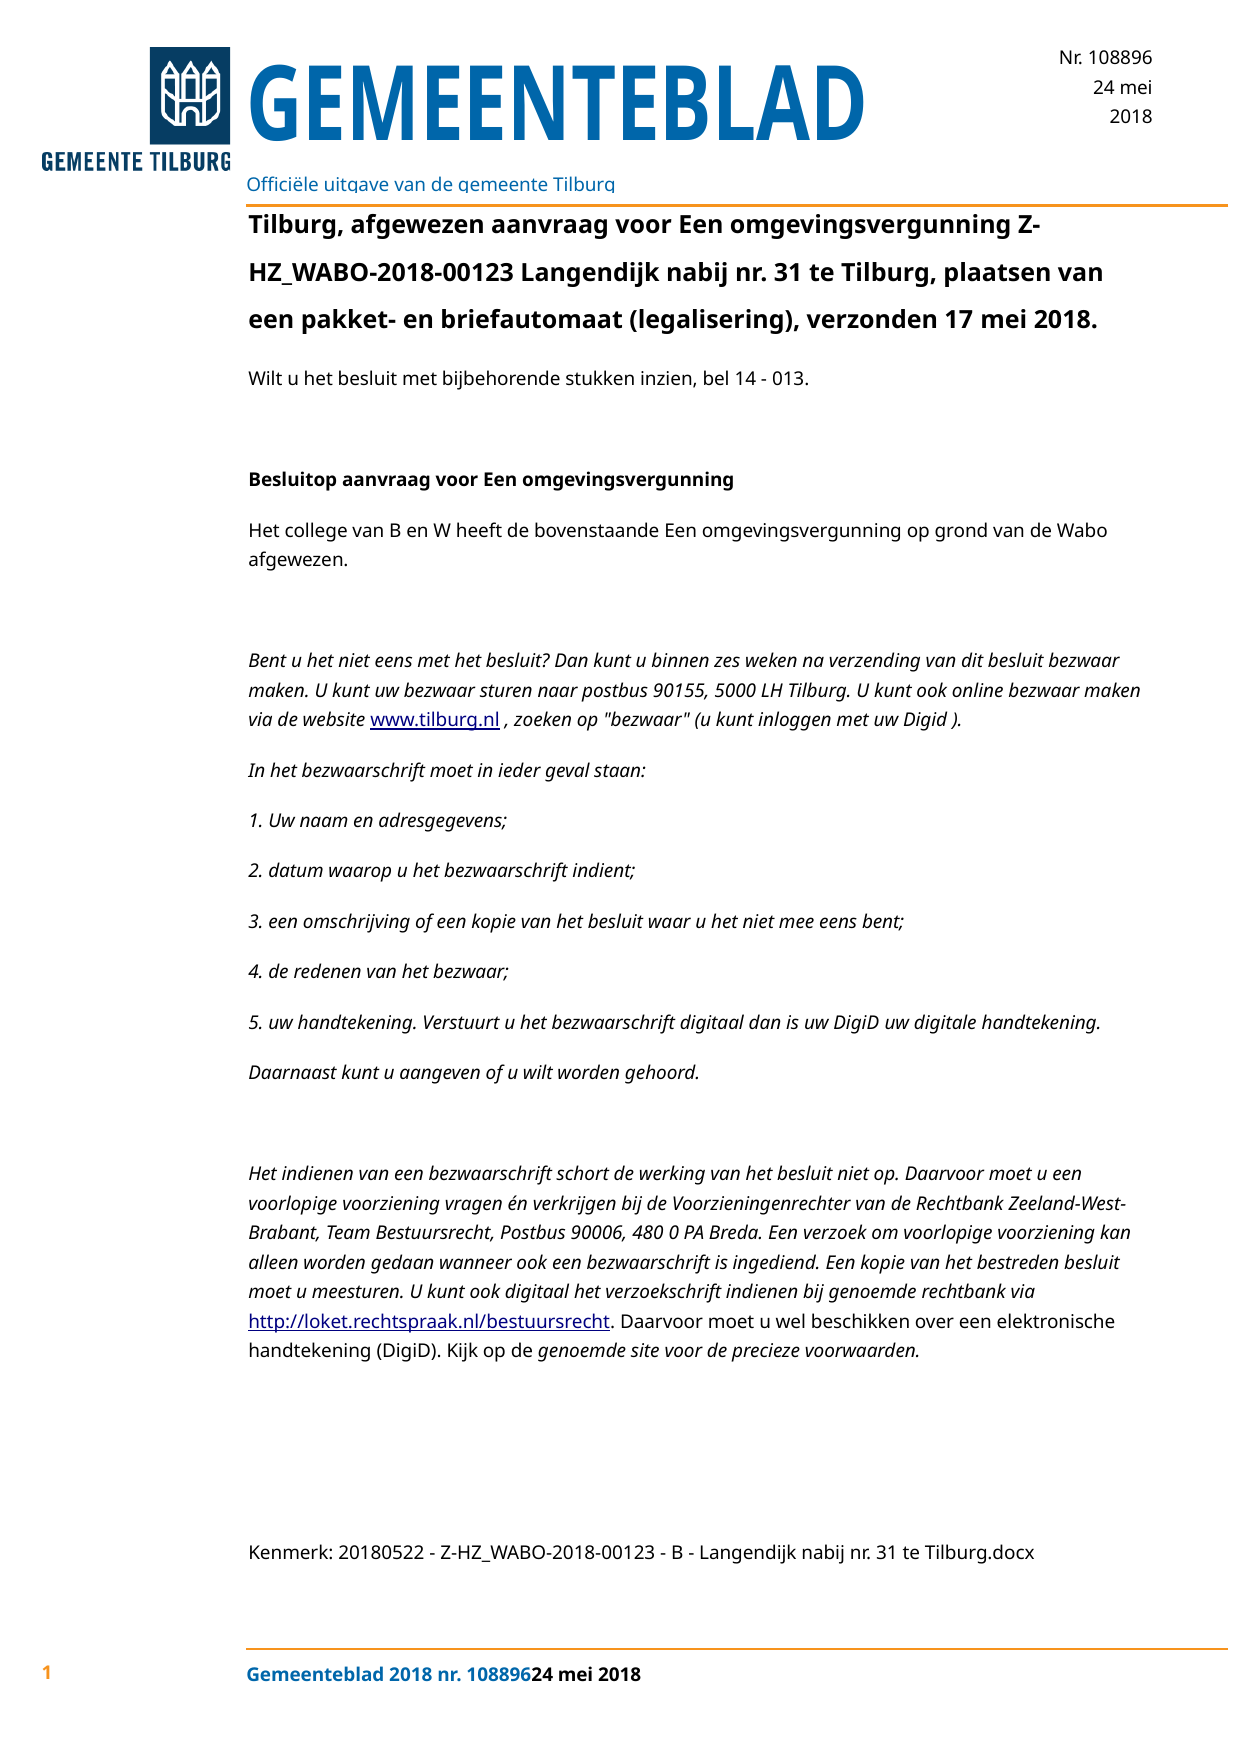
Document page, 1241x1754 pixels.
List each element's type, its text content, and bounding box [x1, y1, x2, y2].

text 5. uw handtekening. Verstuurt u het bezwaarschrift digitaal dan is uw DigiD uw digitale handtekening. [248, 1009, 1152, 1034]
text 4. de redenen van het bezwaar; [248, 958, 1152, 984]
text 3. een omschrijving of een kopie van het besluit waar u het niet mee eens bent; [248, 908, 1152, 934]
text Daarnaast kunt u aangeven of u wilt worden gehoord. [248, 1059, 1152, 1085]
text Kenmerk: 20180522 - Z-HZ_WABO-2018-00123 - B - Langendijk nabij nr. 31 te Tilburg.docx [248, 1539, 1152, 1565]
text Het college van B en W heeft de bovenstaande Een omgevingsvergunning op grond van de Wabo afgewezen. [248, 517, 1152, 572]
text Het indienen van een bezwaarschrift schort de werking van het besluit niet op. Daarvoor moet u een voorlopige voorziening vragen én verkrijgen bij de Voorzieningenrechter van de Rechtbank Zeeland-West-Brabant, Team Bestuursrecht, Postbus 90006, 480 0 PA Breda. Een verzoek om voorlopige voorziening kan alleen worden gedaan wanneer ook een bezwaarschrift is ingediend. Een kopie van het bestreden besluit moet u meesturen. U kunt ook digitaal het verzoekschrift indienen bij genoemde rechtbank via http://loket.rechtspraak.nl/bestuursrecht. Daarvoor moet u wel beschikken over een elektronische handtekening (DigiD). Kijk op de genoemde site voor de precieze voorwaarden. [248, 1160, 1152, 1363]
text 2. datum waarop u het bezwaarschrift indient; [248, 858, 1152, 883]
text Wilt u het besluit met bijbehorende stukken inzien, bel 14 - 013. [248, 366, 1152, 391]
text Tilburg, afgewezen aanvraag voor Een omgevingsvergunning Z-HZ_WABO-2018-00123 Langendijk nabij nr. 31 te Tilburg, plaatsen van een pakket- en briefautomaat (legalisering), verzonden 17 mei 2018. [248, 207, 1152, 336]
text 1. Uw naam en adresgegevens; [248, 807, 1152, 833]
picture [41, 47, 231, 172]
text In het bezwaarschrift moet in ieder geval staan: [248, 757, 1152, 782]
text Besluitop aanvraag voor Een omgevingsvergunning [248, 466, 1152, 492]
text Bent u het niet eens met het besluit? Dan kunt u binnen zes weken na verzending van dit besluit bezwaar maken. U kunt uw bezwaar sturen naar postbus 90155, 5000 LH Tilburg. U kunt ook online bezwaar maken via de website www.tilburg.nl , zoeken op "bezwaar" (u kunt inloggen met uw Digid ). [248, 647, 1152, 732]
